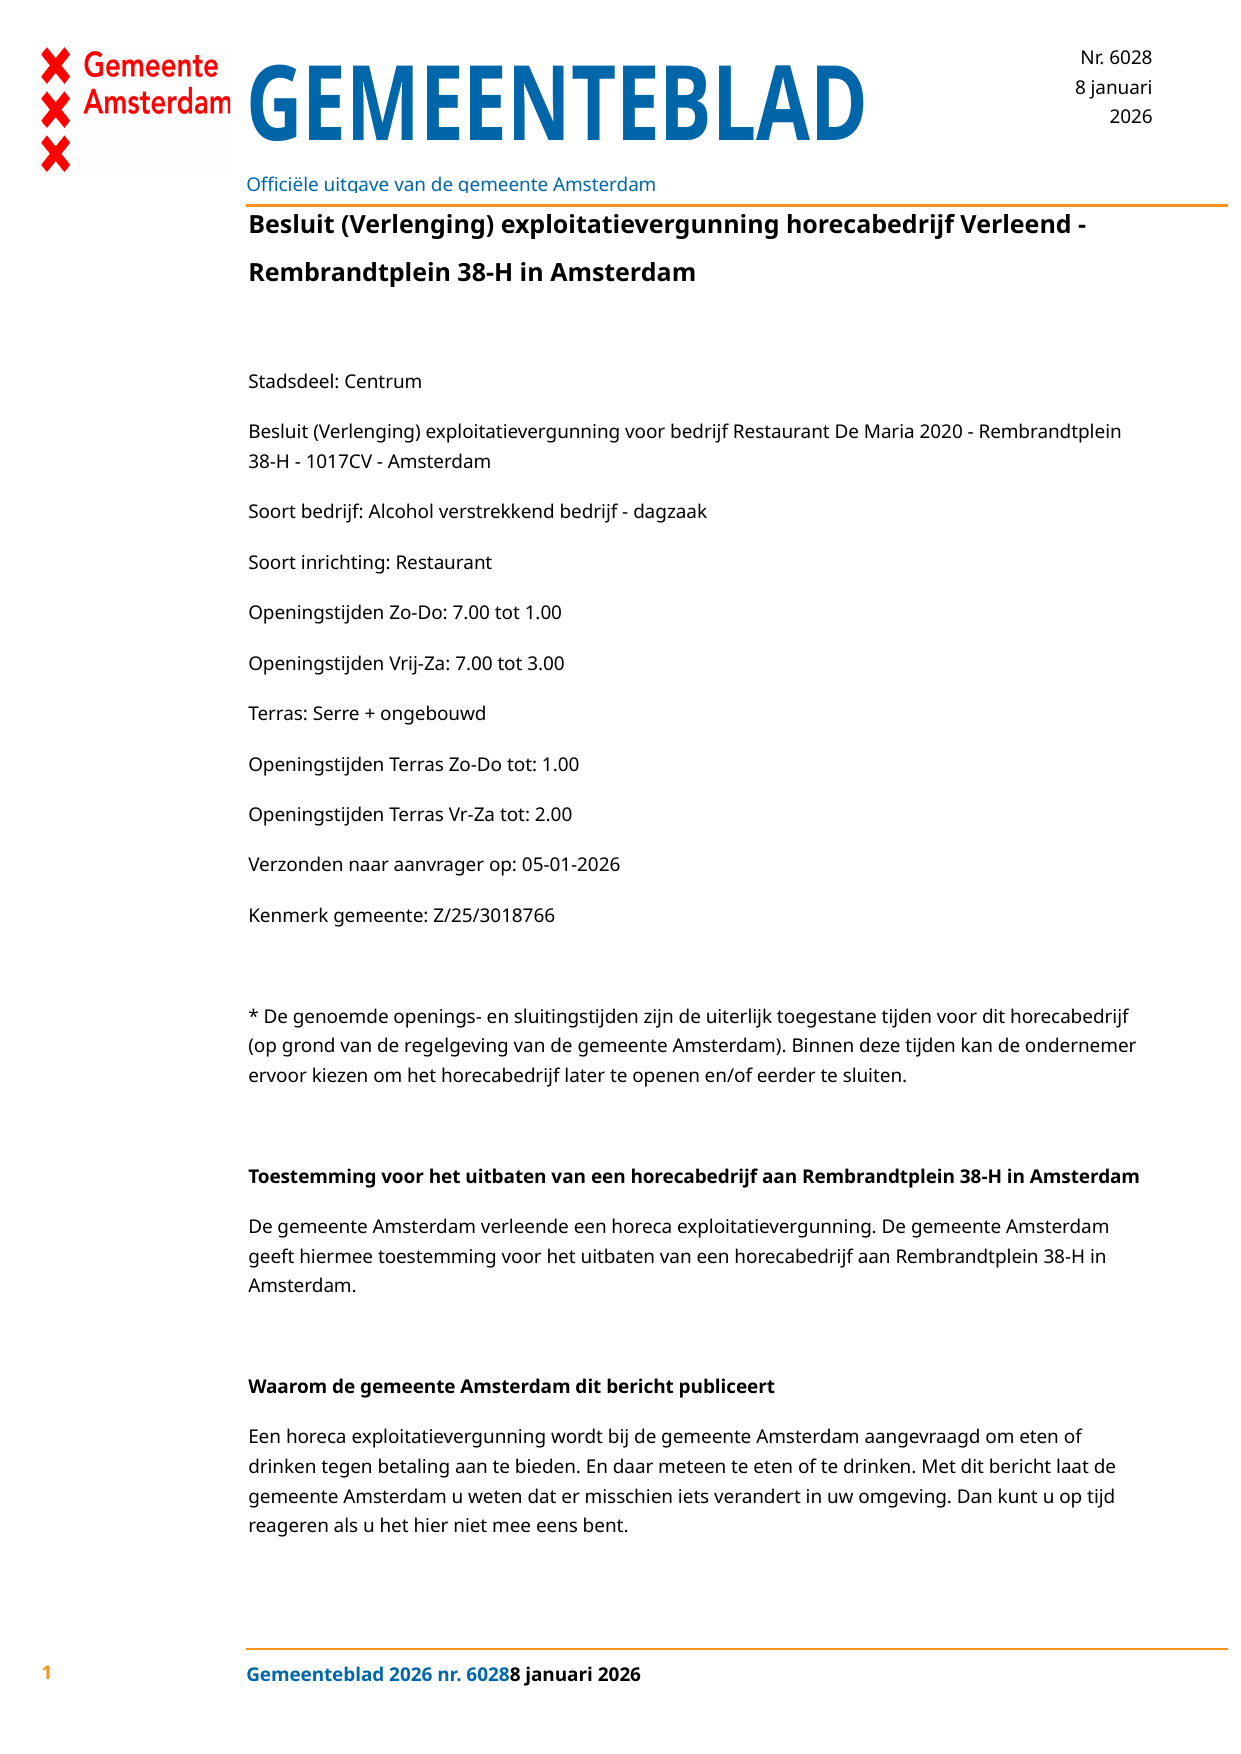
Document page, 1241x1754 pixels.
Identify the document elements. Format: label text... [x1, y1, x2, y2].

text Openingstijden Terras Zo-Do tot: 1.00 [248, 751, 1152, 777]
text Waarom de gemeente Amsterdam dit bericht publiceert [248, 1373, 1152, 1399]
text Openingstijden Vrij-Za: 7.00 tot 3.00 [248, 650, 1152, 676]
text Soort inrichting: Restaurant [248, 549, 1152, 575]
text Soort bedrijf: Alcohol verstrekkend bedrijf - dagzaak [248, 499, 1152, 524]
text Verzonden naar aanvrager op: 05-01-2026 [248, 852, 1152, 877]
text Een horeca exploitatievergunning wordt bij de gemeente Amsterdam aangevraagd om eten of drinken tegen betaling aan te bieden. En daar meteen te eten of te drinken. Met dit bericht laat de gemeente Amsterdam u weten dat er misschien iets verandert in uw omgeving. Dan kunt u op tijd reageren als u het hier niet mee eens bent. [248, 1424, 1152, 1538]
text Terras: Serre + ongebouwd [248, 700, 1152, 726]
text Toestemming voor het uitbaten van een horecabedrijf aan Rembrandtplein 38-H in Amsterdam [248, 1163, 1152, 1189]
text Besluit (Verlenging) exploitatievergunning horecabedrijf Verleend - Rembrandtplein 38-H in Amsterdam [248, 207, 1152, 288]
text Openingstijden Zo-Do: 7.00 tot 1.00 [248, 599, 1152, 625]
text Stadsdeel: Centrum [248, 368, 1152, 394]
picture [41, 47, 231, 172]
text De gemeente Amsterdam verleende een horeca exploitatievergunning. De gemeente Amsterdam geeft hiermee toestemming voor het uitbaten van een horecabedrijf aan Rembrandtplein 38-H in Amsterdam. [248, 1213, 1152, 1298]
text * De genoemde openings- en sluitingstijden zijn de uiterlijk toegestane tijden voor dit horecabedrijf (op grond van de regelgeving van de gemeente Amsterdam). Binnen deze tijden kan de ondernemer ervoor kiezen om het horecabedrijf later te openen en/of eerder te sluiten. [248, 1003, 1152, 1088]
text Kenmerk gemeente: Z/25/3018766 [248, 902, 1152, 928]
text Besluit (Verlenging) exploitatievergunning voor bedrijf Restaurant De Maria 2020 - Rembrandtplein 38-H - 1017CV - Amsterdam [248, 419, 1152, 474]
text Openingstijden Terras Vr-Za tot: 2.00 [248, 801, 1152, 827]
